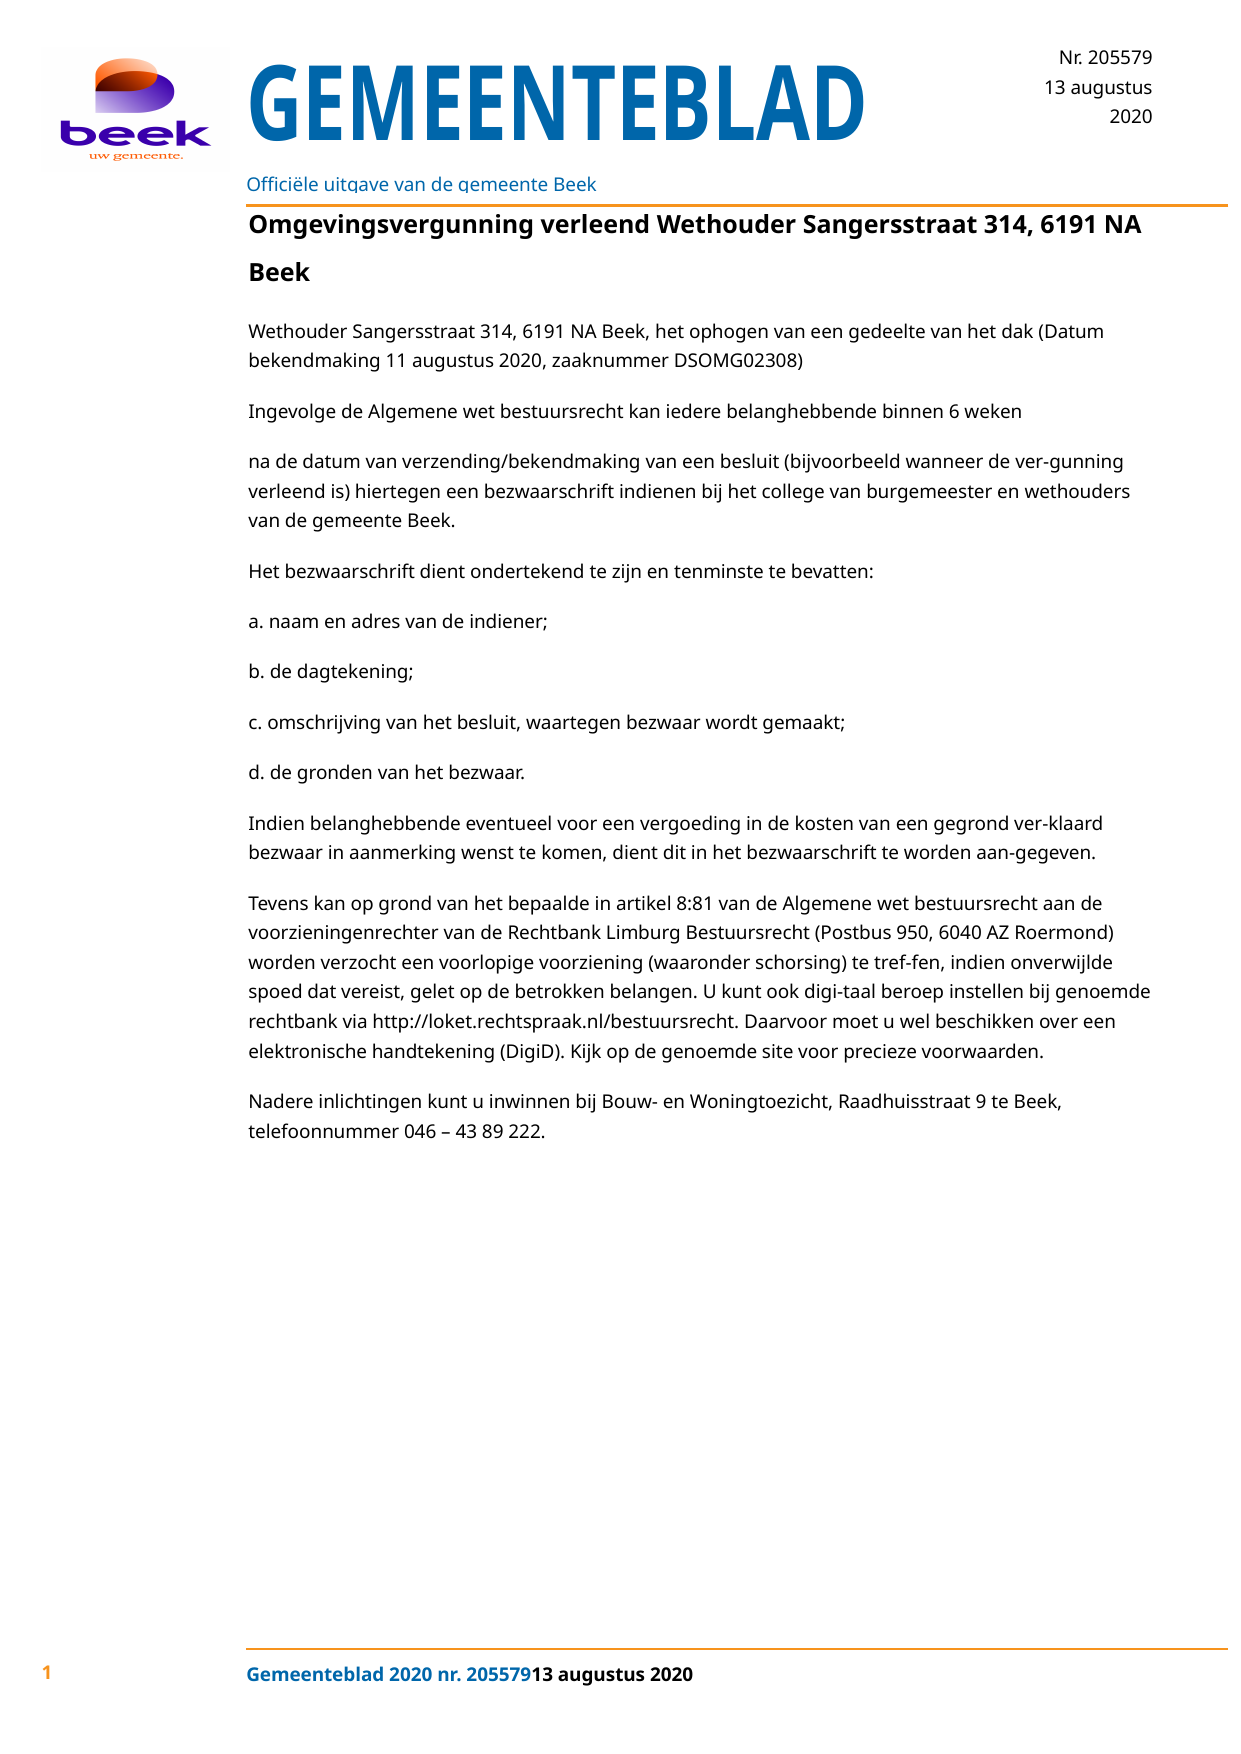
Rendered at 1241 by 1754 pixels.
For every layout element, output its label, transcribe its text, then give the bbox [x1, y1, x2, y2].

text c. omschrijving van het besluit, waartegen bezwaar wordt gemaakt; [248, 709, 1152, 735]
text na de datum van verzending/bekendmaking van een besluit (bijvoorbeeld wanneer de ver-gunning verleend is) hiertegen een bezwaarschrift indienen bij het college van burgemeester en wethouders van de gemeente Beek. [248, 448, 1152, 533]
text Ingevolge de Algemene wet bestuursrecht kan iedere belanghebbende binnen 6 weken [248, 398, 1152, 424]
text Indien belanghebbende eventueel voor een vergoeding in de kosten van een gegrond ver-klaard bezwaar in aanmerking wenst te komen, dient dit in het bezwaarschrift te worden aan-gegeven. [248, 810, 1152, 865]
text b. de dagtekening; [248, 659, 1152, 684]
picture [41, 47, 231, 172]
text Het bezwaarschrift dient ondertekend te zijn en tenminste te bevatten: [248, 558, 1152, 584]
text Tevens kan op grond van het bepaalde in artikel 8:81 van de Algemene wet bestuursrecht aan de voorzieningenrechter van de Rechtbank Limburg Bestuursrecht (Postbus 950, 6040 AZ Roermond) worden verzocht een voorlopige voorziening (waaronder schorsing) te tref-fen, indien onverwijlde spoed dat vereist, gelet op de betrokken belangen. U kunt ook digi-taal beroep instellen bij genoemde rechtbank via http://loket.rechtspraak.nl/bestuursrecht. Daarvoor moet u wel beschikken over een elektronische handtekening (DigiD). Kijk op de genoemde site voor precieze voorwaarden. [248, 890, 1152, 1064]
text Nadere inlichtingen kunt u inwinnen bij Bouw- en Woningtoezicht, Raadhuisstraat 9 te Beek, telefoonnummer 046 – 43 89 222. [248, 1088, 1152, 1144]
text a. naam en adres van de indiener; [248, 608, 1152, 634]
text d. de gronden van het bezwaar. [248, 759, 1152, 785]
text Omgevingsvergunning verleend Wethouder Sangersstraat 314, 6191 NA Beek [248, 207, 1152, 288]
text Wethouder Sangersstraat 314, 6191 NA Beek, het ophogen van een gedeelte van het dak (Datum bekendmaking 11 augustus 2020, zaaknummer DSOMG02308) [248, 318, 1152, 373]
